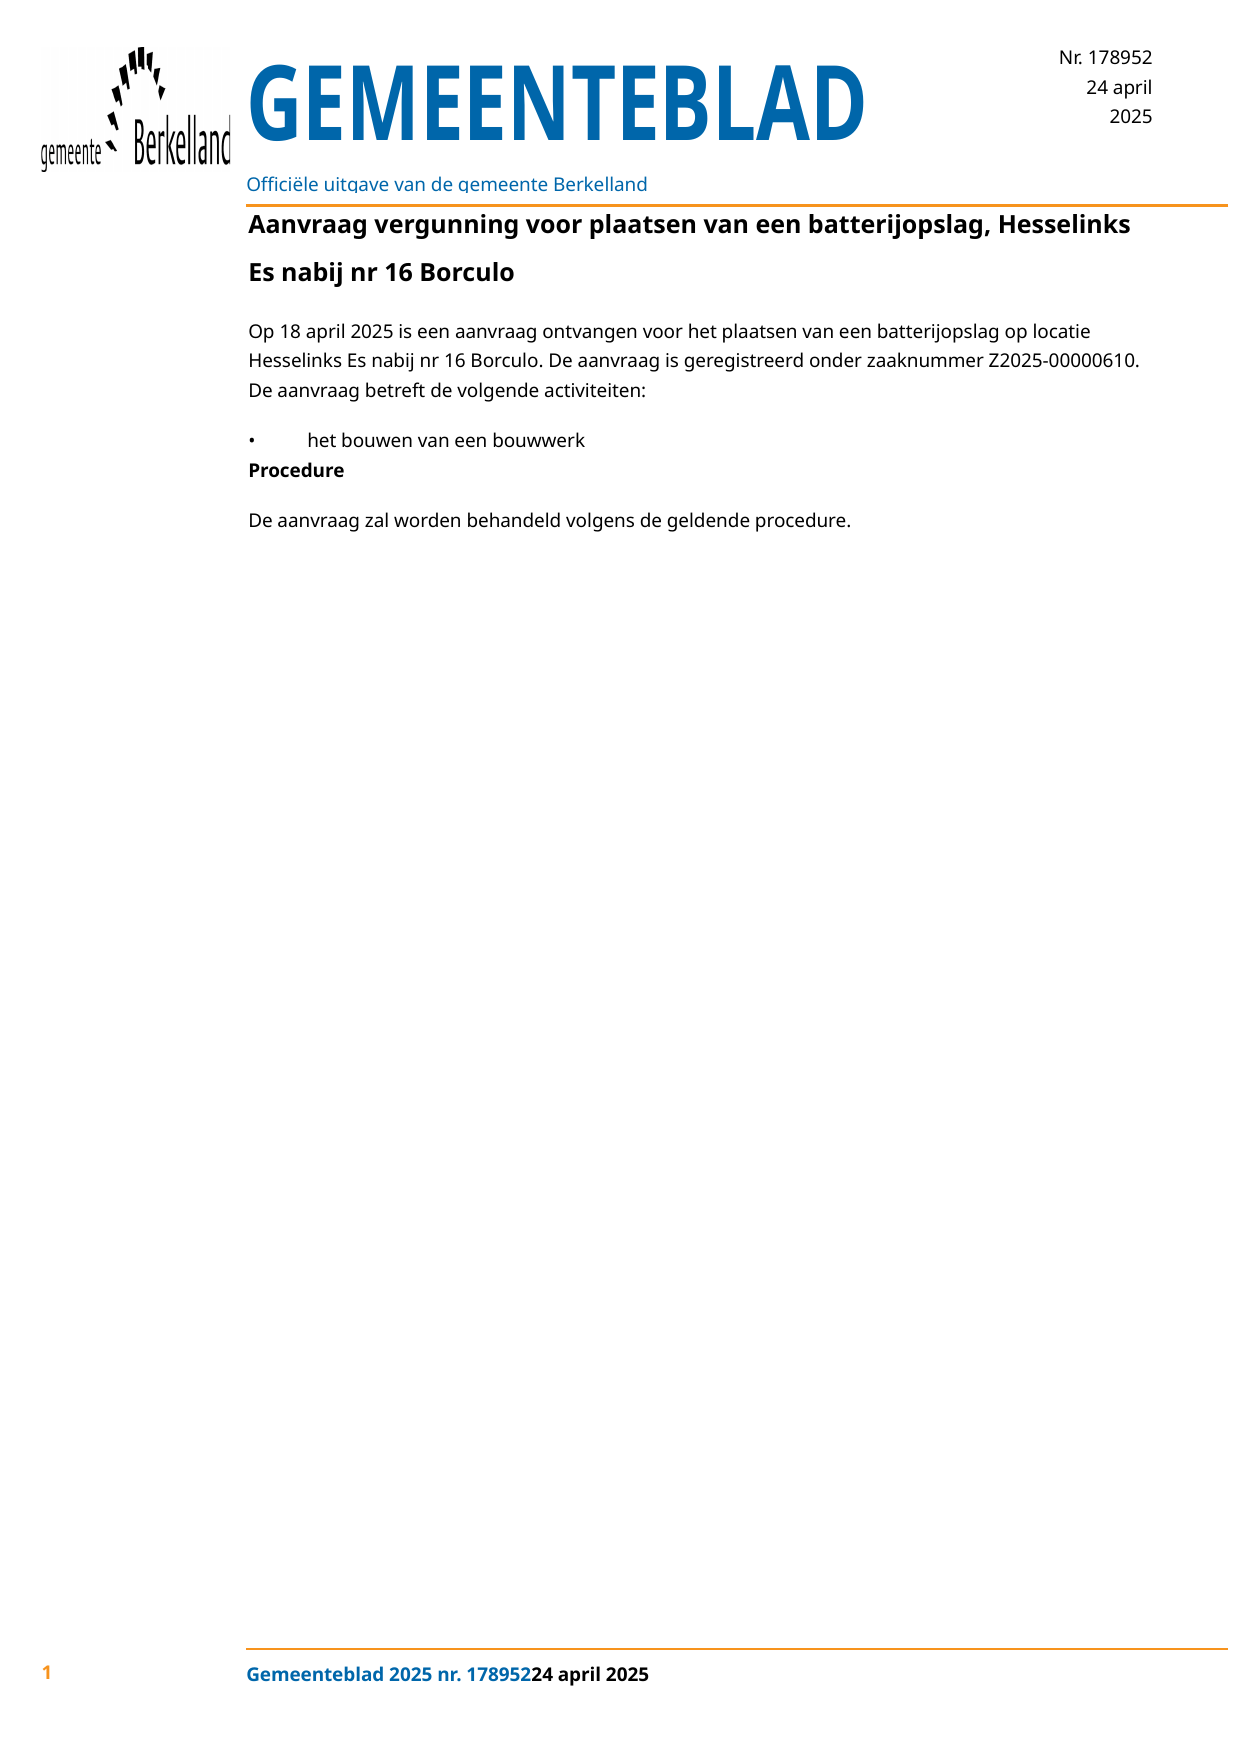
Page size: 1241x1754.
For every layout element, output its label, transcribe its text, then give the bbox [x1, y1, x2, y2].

text Op 18 april 2025 is een aanvraag ontvangen voor het plaatsen van een batterijopslag op locatie Hesselinks Es nabij nr 16 Borculo. De aanvraag is geregistreerd onder zaaknummer Z2025-00000610. De aanvraag betreft de volgende activiteiten: [248, 318, 1152, 403]
text Procedure [248, 457, 1152, 483]
text De aanvraag zal worden behandeld volgens de geldende procedure. [248, 507, 1152, 533]
list het bouwen van een bouwwerk [248, 427, 1152, 453]
text Aanvraag vergunning voor plaatsen van een batterijopslag, Hesselinks Es nabij nr 16 Borculo [248, 207, 1152, 288]
picture [41, 47, 231, 172]
